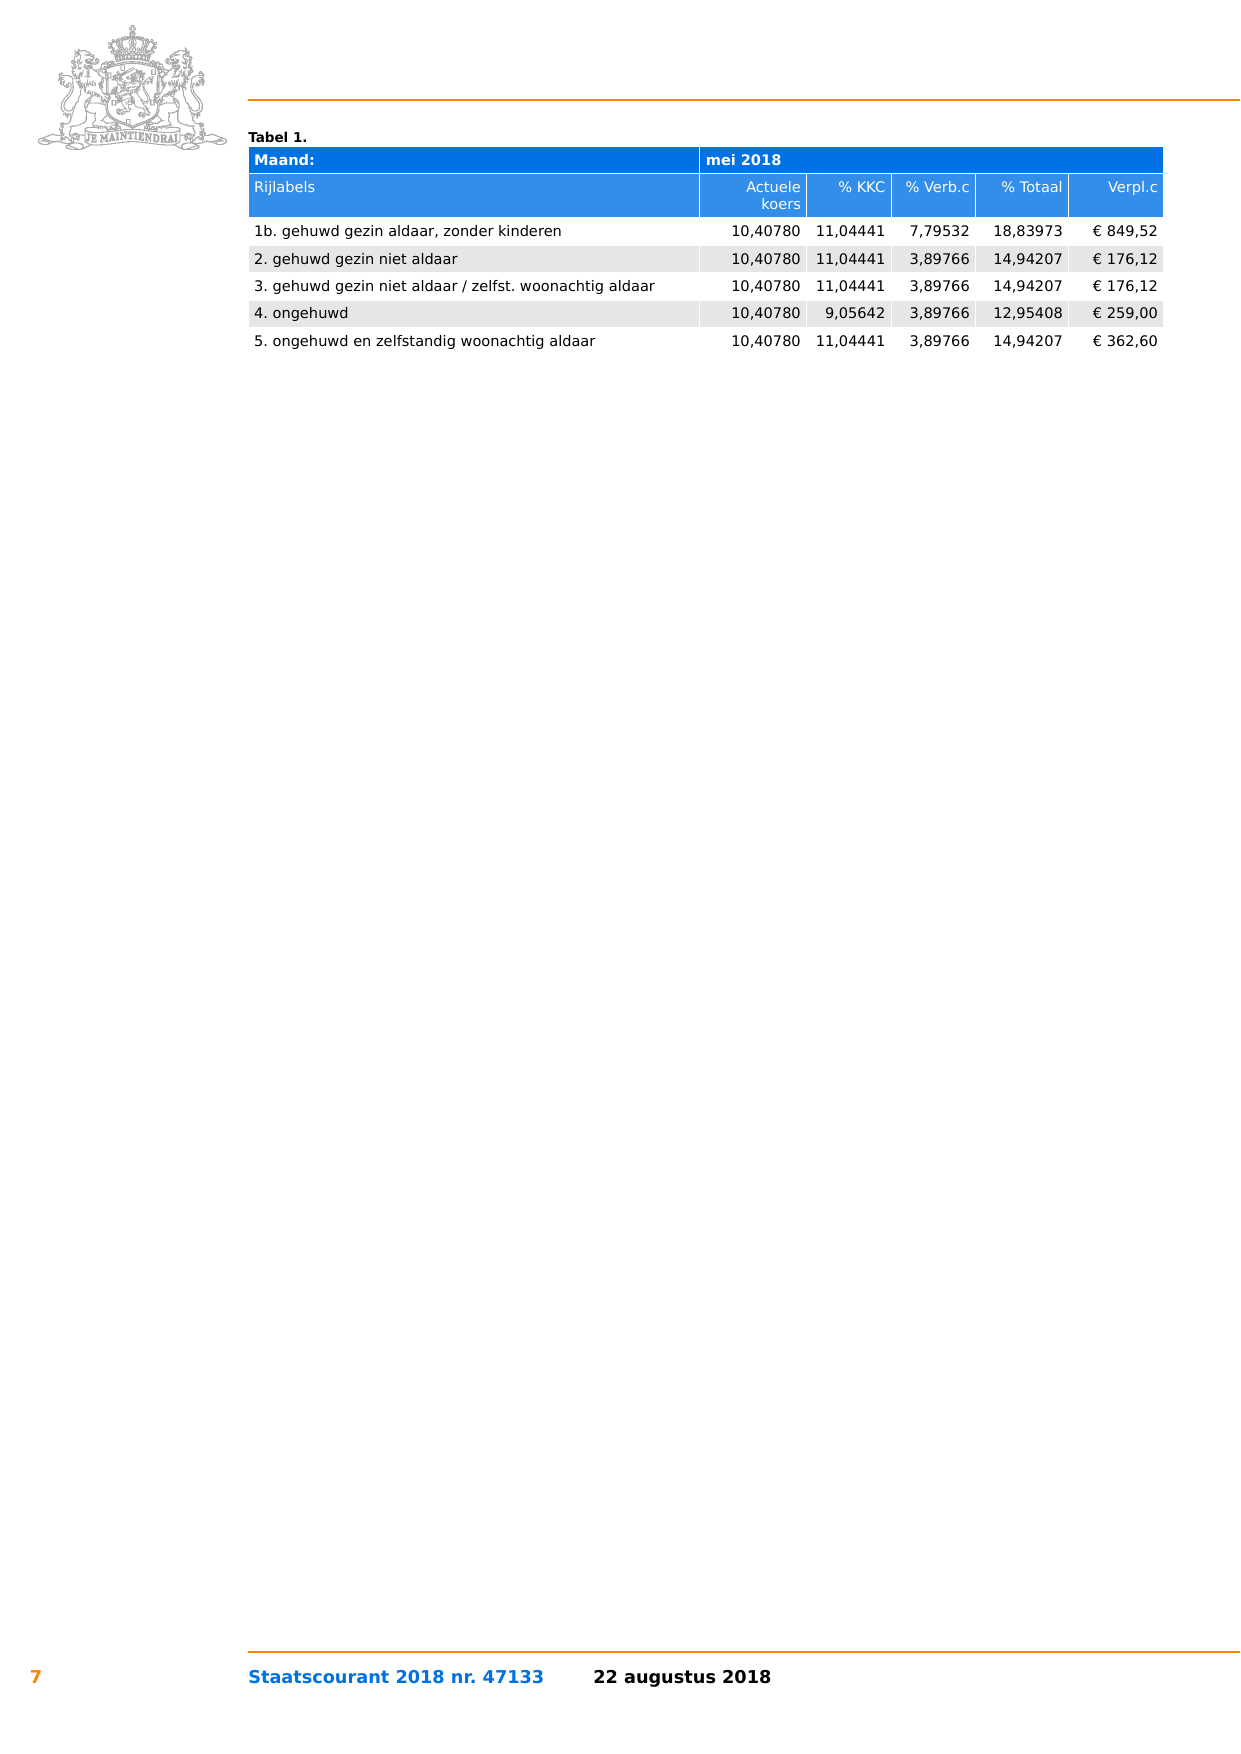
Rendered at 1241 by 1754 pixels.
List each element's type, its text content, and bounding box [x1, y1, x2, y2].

table_cell mei 2018 [700, 147, 1163, 173]
table_cell 10,40780 [700, 246, 806, 272]
table_cell € 176,12 [1069, 246, 1163, 272]
table_cell 11,04441 [807, 273, 891, 299]
table_header Tabel 1. [248, 130, 1163, 146]
table_cell 3. gehuwd gezin niet aldaar / zelfst. woonachtig aldaar [249, 273, 699, 299]
table_cell € 849,52 [1069, 219, 1163, 245]
table_cell 14,94207 [976, 273, 1068, 299]
table_cell 14,94207 [976, 328, 1068, 354]
table_cell % KKC [807, 174, 891, 217]
table_cell 18,83973 [976, 219, 1068, 245]
table_cell Rijlabels [249, 174, 699, 217]
table_cell € 362,60 [1069, 328, 1163, 354]
table_cell Maand: [249, 147, 699, 173]
table_cell 3,89766 [892, 273, 975, 299]
table_cell 11,04441 [807, 219, 891, 245]
table_cell Verpl.c [1069, 174, 1163, 217]
table_cell 10,40780 [700, 301, 806, 327]
table_cell 10,40780 [700, 273, 806, 299]
table_cell 10,40780 [700, 219, 806, 245]
table_cell 3,89766 [892, 301, 975, 327]
table_cell 11,04441 [807, 246, 891, 272]
table_cell % Verb.c [892, 174, 975, 217]
table_cell Actuele koers [700, 174, 806, 217]
table_cell 10,40780 [700, 328, 806, 354]
table_cell 5. ongehuwd en zelfstandig woonachtig aldaar [249, 328, 699, 354]
table_cell 3,89766 [892, 328, 975, 354]
table_cell % Totaal [976, 174, 1068, 217]
table_cell 12,95408 [976, 301, 1068, 327]
table_cell 7,79532 [892, 219, 975, 245]
table_cell € 259,00 [1069, 301, 1163, 327]
table_cell 11,04441 [807, 328, 891, 354]
table_cell € 176,12 [1069, 273, 1163, 299]
table_cell 3,89766 [892, 246, 975, 272]
table_cell 14,94207 [976, 246, 1068, 272]
table_cell 4. ongehuwd [249, 301, 699, 327]
table_cell 1b. gehuwd gezin aldaar, zonder kinderen [249, 219, 699, 245]
picture [38, 25, 227, 150]
table_cell 9,05642 [807, 301, 891, 327]
table_cell 2. gehuwd gezin niet aldaar [249, 246, 699, 272]
